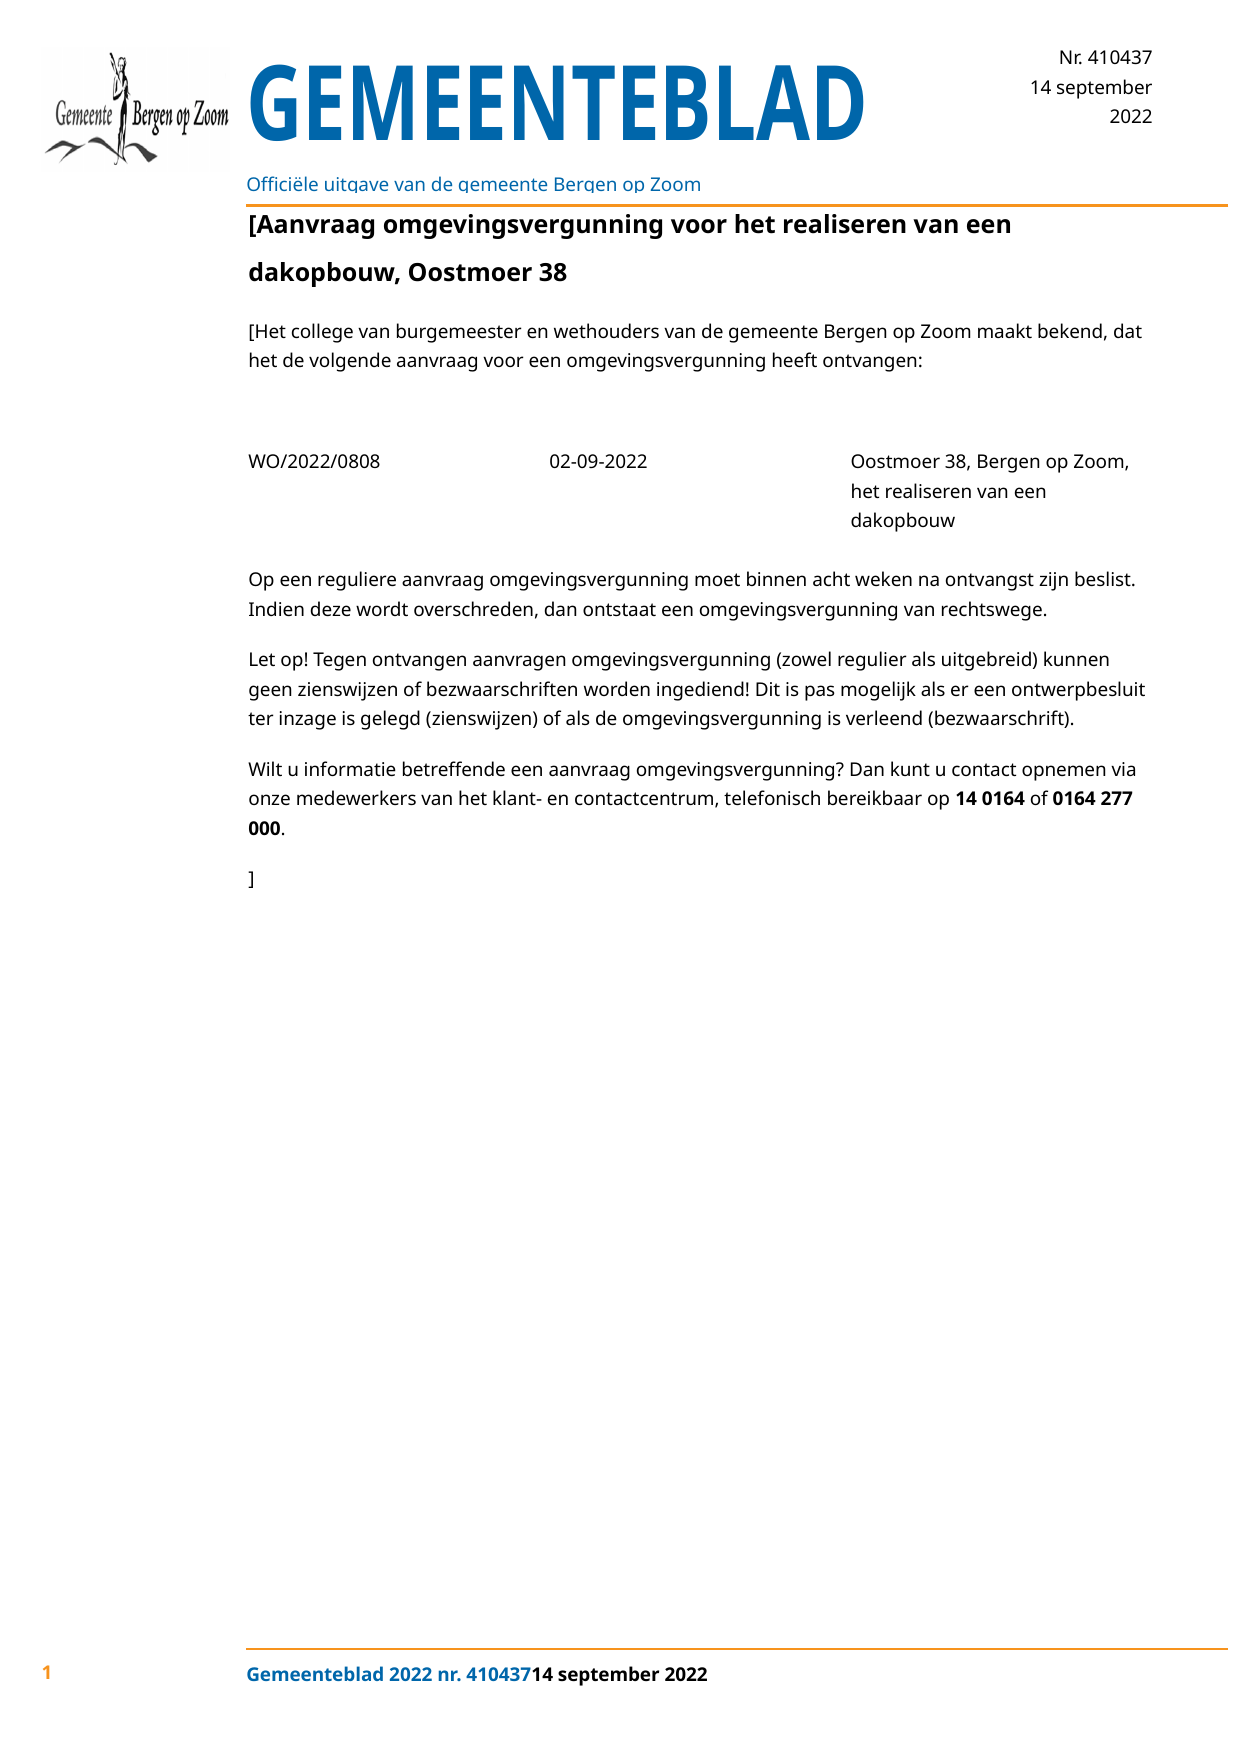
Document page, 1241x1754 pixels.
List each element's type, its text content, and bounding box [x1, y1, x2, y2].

table_header WO/2022/0808 [248, 449, 549, 563]
text Op een reguliere aanvraag omgevingsvergunning moet binnen acht weken na ontvangst zijn beslist. Indien deze wordt overschreden, dan ontstaat een omgevingsvergunning van rechtswege. [248, 566, 1152, 621]
text [Het college van burgemeester en wethouders van de gemeente Bergen op Zoom maakt bekend, dat het de volgende aanvraag voor een omgevingsvergunning heeft ontvangen: [248, 318, 1152, 373]
table_header 02-09-2022 [549, 449, 850, 563]
table_header Oostmoer 38, Bergen op Zoom, het realiseren van een dakopbouw [850, 449, 1152, 563]
text ] [248, 865, 1152, 891]
picture [41, 47, 231, 172]
text Wilt u informatie betreffende een aanvraag omgevingsvergunning? Dan kunt u contact opnemen via onze medewerkers van het klant- en contactcentrum, telefonisch bereikbaar op 14 0164 of 0164 277 000. [248, 756, 1152, 841]
text [Aanvraag omgevingsvergunning voor het realiseren van een dakopbouw, Oostmoer 38 [248, 207, 1152, 288]
text Let op! Tegen ontvangen aanvragen omgevingsvergunning (zowel regulier als uitgebreid) kunnen geen zienswijzen of bezwaarschriften worden ingediend! Dit is pas mogelijk als er een ontwerpbesluit ter inzage is gelegd (zienswijzen) of als de omgevingsvergunning is verleend (bezwaarschrift). [248, 646, 1152, 731]
